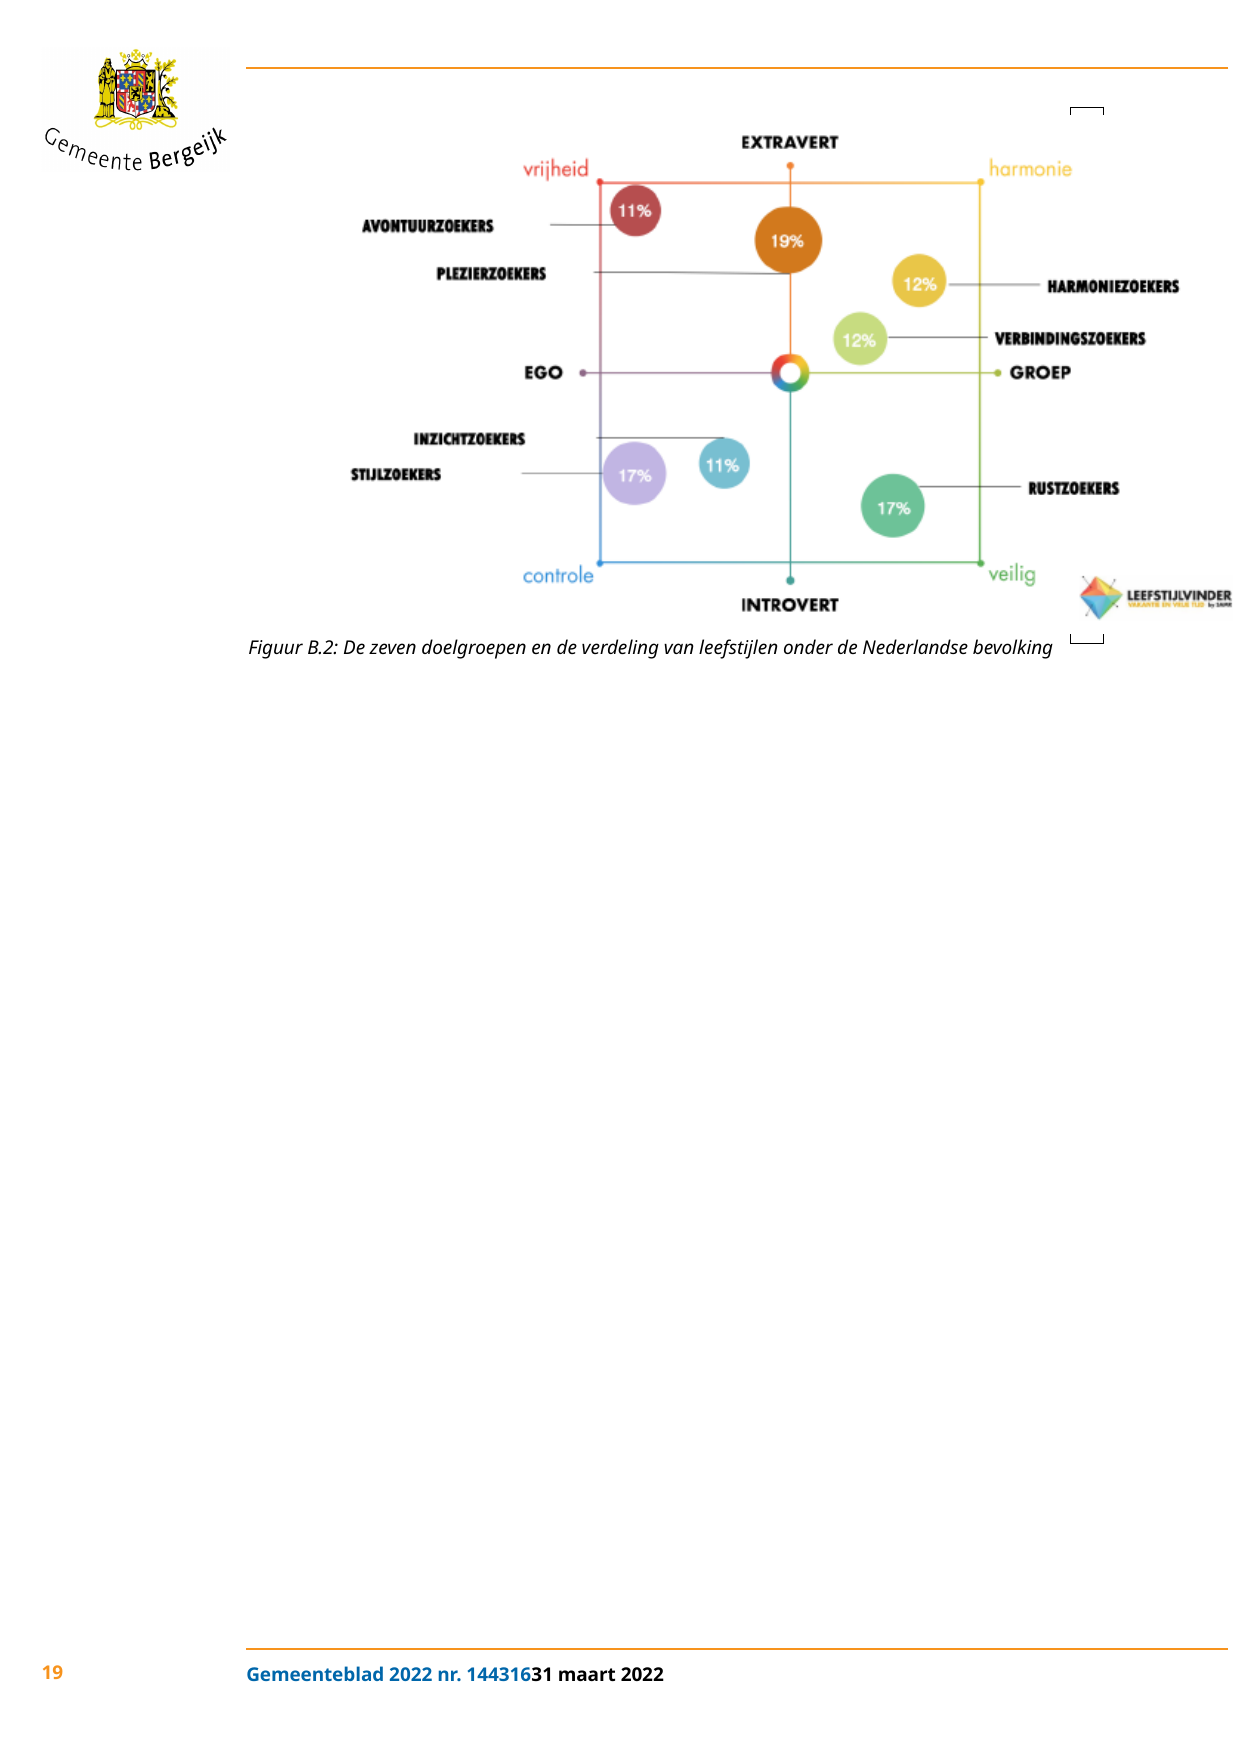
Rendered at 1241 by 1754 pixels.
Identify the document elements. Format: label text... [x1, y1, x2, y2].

picture [336, 115, 1240, 634]
text Figuur B.2: De zeven doelgroepen en de verdeling van leefstijlen onder de Nederlandse bevolking [248, 95, 1152, 660]
picture [41, 47, 231, 172]
